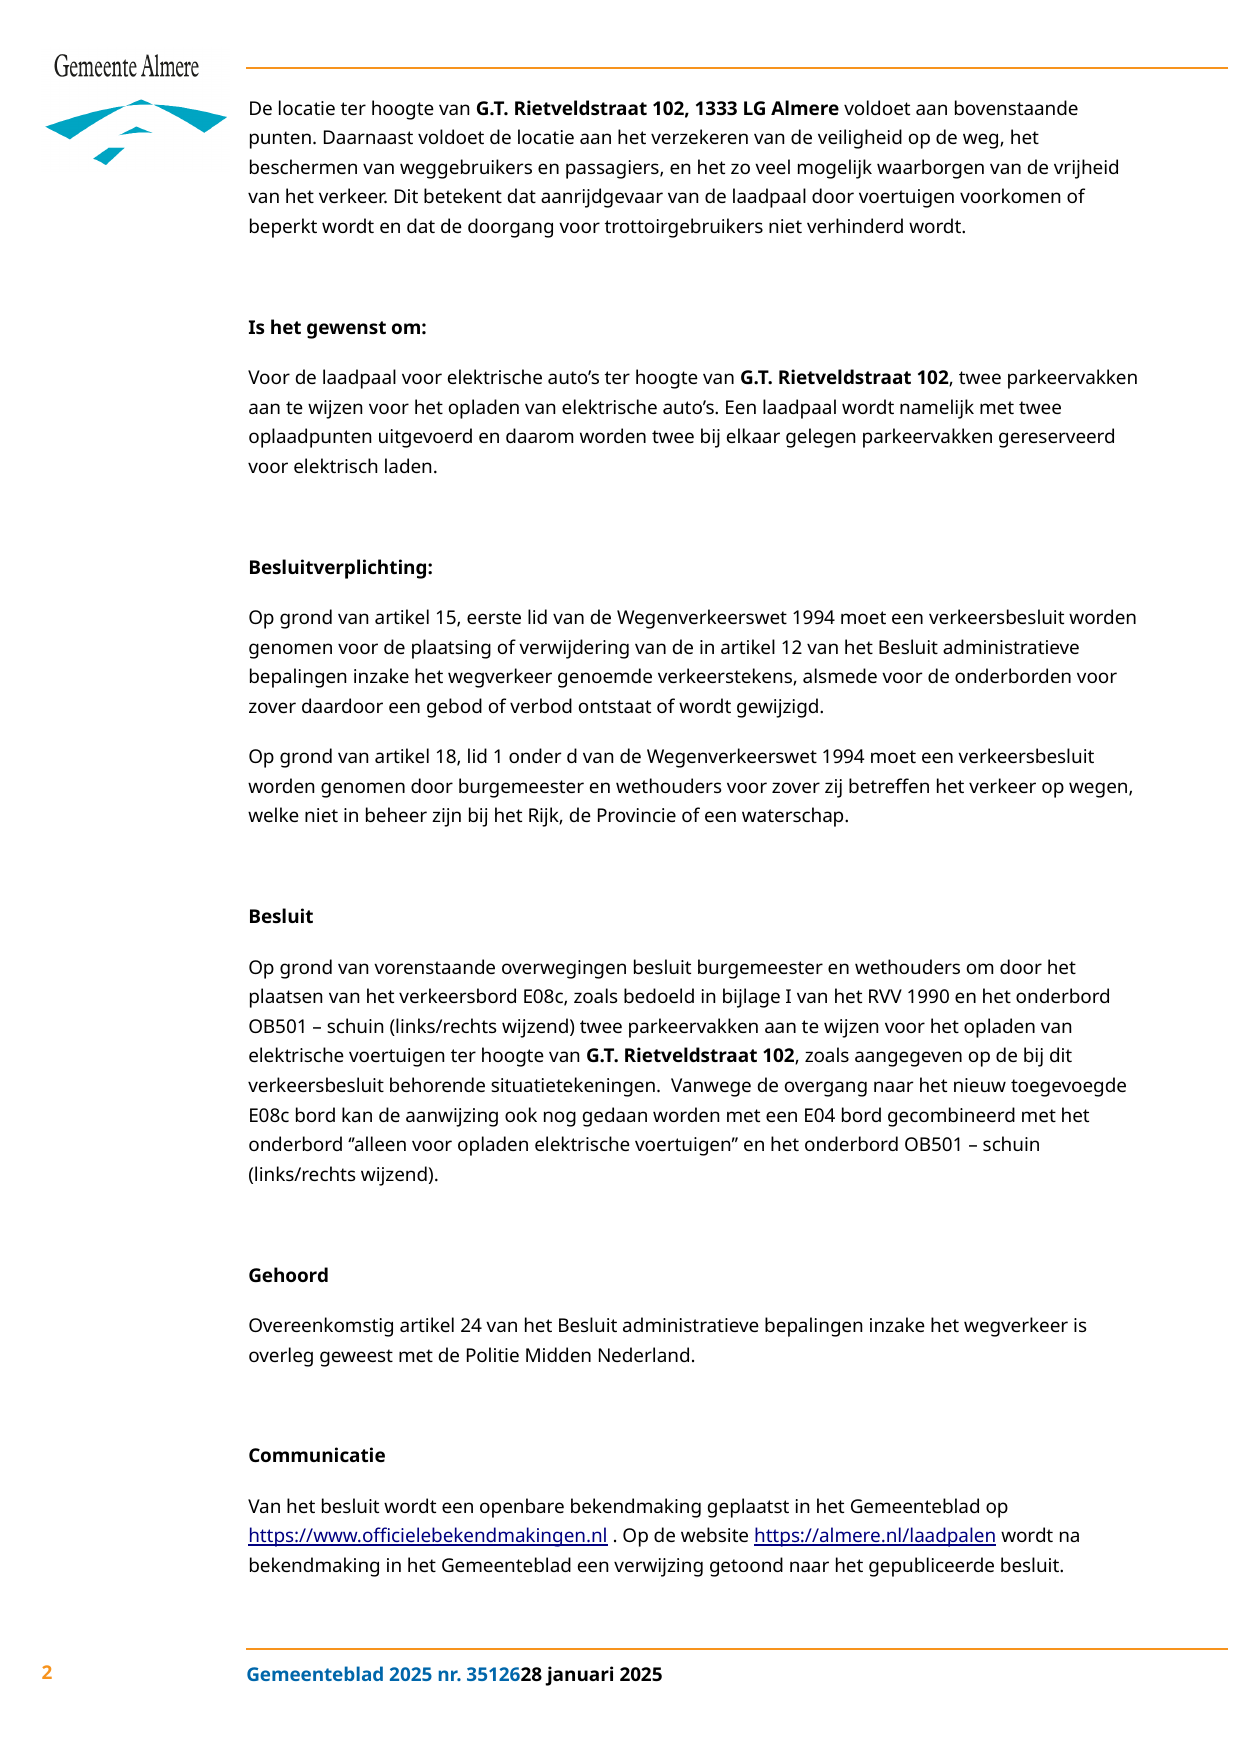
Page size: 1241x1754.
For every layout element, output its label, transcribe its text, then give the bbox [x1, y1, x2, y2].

text Voor de laadpaal voor elektrische auto’s ter hoogte van G.T. Rietveldstraat 102, twee parkeervakken aan te wijzen voor het opladen van elektrische auto’s. Een laadpaal wordt namelijk met twee oplaadpunten uitgevoerd en daarom worden twee bij elkaar gelegen parkeervakken gereserveerd voor elektrisch laden. [248, 364, 1152, 479]
text Gehoord [248, 1262, 1152, 1288]
text Besluit [248, 903, 1152, 929]
text Overeenkomstig artikel 24 van het Besluit administratieve bepalingen inzake het wegverkeer is overleg geweest met de Politie Midden Nederland. [248, 1312, 1152, 1368]
picture [41, 47, 231, 172]
text Op grond van artikel 18, lid 1 onder d van de Wegenverkeerswet 1994 moet een verkeersbesluit worden genomen door burgemeester en wethouders voor zover zij betreffen het verkeer op wegen, welke niet in beheer zijn bij het Rijk, de Provincie of een waterschap. [248, 743, 1152, 828]
text Besluitverplichting: [248, 554, 1152, 580]
text Op grond van artikel 15, eerste lid van de Wegenverkeerswet 1994 moet een verkeersbesluit worden genomen voor de plaatsing of verwijdering van de in artikel 12 van het Besluit administratieve bepalingen inzake het wegverkeer genoemde verkeerstekens, alsmede voor de onderborden voor zover daardoor een gebod of verbod ontstaat of wordt gewijzigd. [248, 604, 1152, 719]
text Van het besluit wordt een openbare bekendmaking geplaatst in het Gemeenteblad op https://www.officielebekendmakingen.nl . Op de website https://almere.nl/laadpalen wordt na bekendmaking in het Gemeenteblad een verwijzing getoond naar het gepubliceerde besluit. [248, 1493, 1152, 1578]
text De locatie ter hoogte van G.T. Rietveldstraat 102, 1333 LG Almere voldoet aan bovenstaande punten. Daarnaast voldoet de locatie aan het verzekeren van de veiligheid op de weg, het beschermen van weggebruikers en passagiers, en het zo veel mogelijk waarborgen van de vrijheid van het verkeer. Dit betekent dat aanrijdgevaar van de laadpaal door voertuigen voorkomen of beperkt wordt en dat de doorgang voor trottoirgebruikers niet verhinderd wordt. [248, 95, 1152, 239]
text Is het gewenst om: [248, 314, 1152, 340]
text Communicatie [248, 1443, 1152, 1468]
text Op grond van vorenstaande overwegingen besluit burgemeester en wethouders om door het plaatsen van het verkeersbord E08c, zoals bedoeld in bijlage I van het RVV 1990 en het onderbord OB501 – schuin (links/rechts wijzend) twee parkeervakken aan te wijzen voor het opladen van elektrische voertuigen ter hoogte van G.T. Rietveldstraat 102, zoals aangegeven op de bij dit verkeersbesluit behorende situatietekeningen. Vanwege de overgang naar het nieuw toegevoegde E08c bord kan de aanwijzing ook nog gedaan worden met een E04 bord gecombineerd met het onderbord ‘’alleen voor opladen elektrische voertuigen’’ en het onderbord OB501 – schuin (links/rechts wijzend). [248, 954, 1152, 1187]
